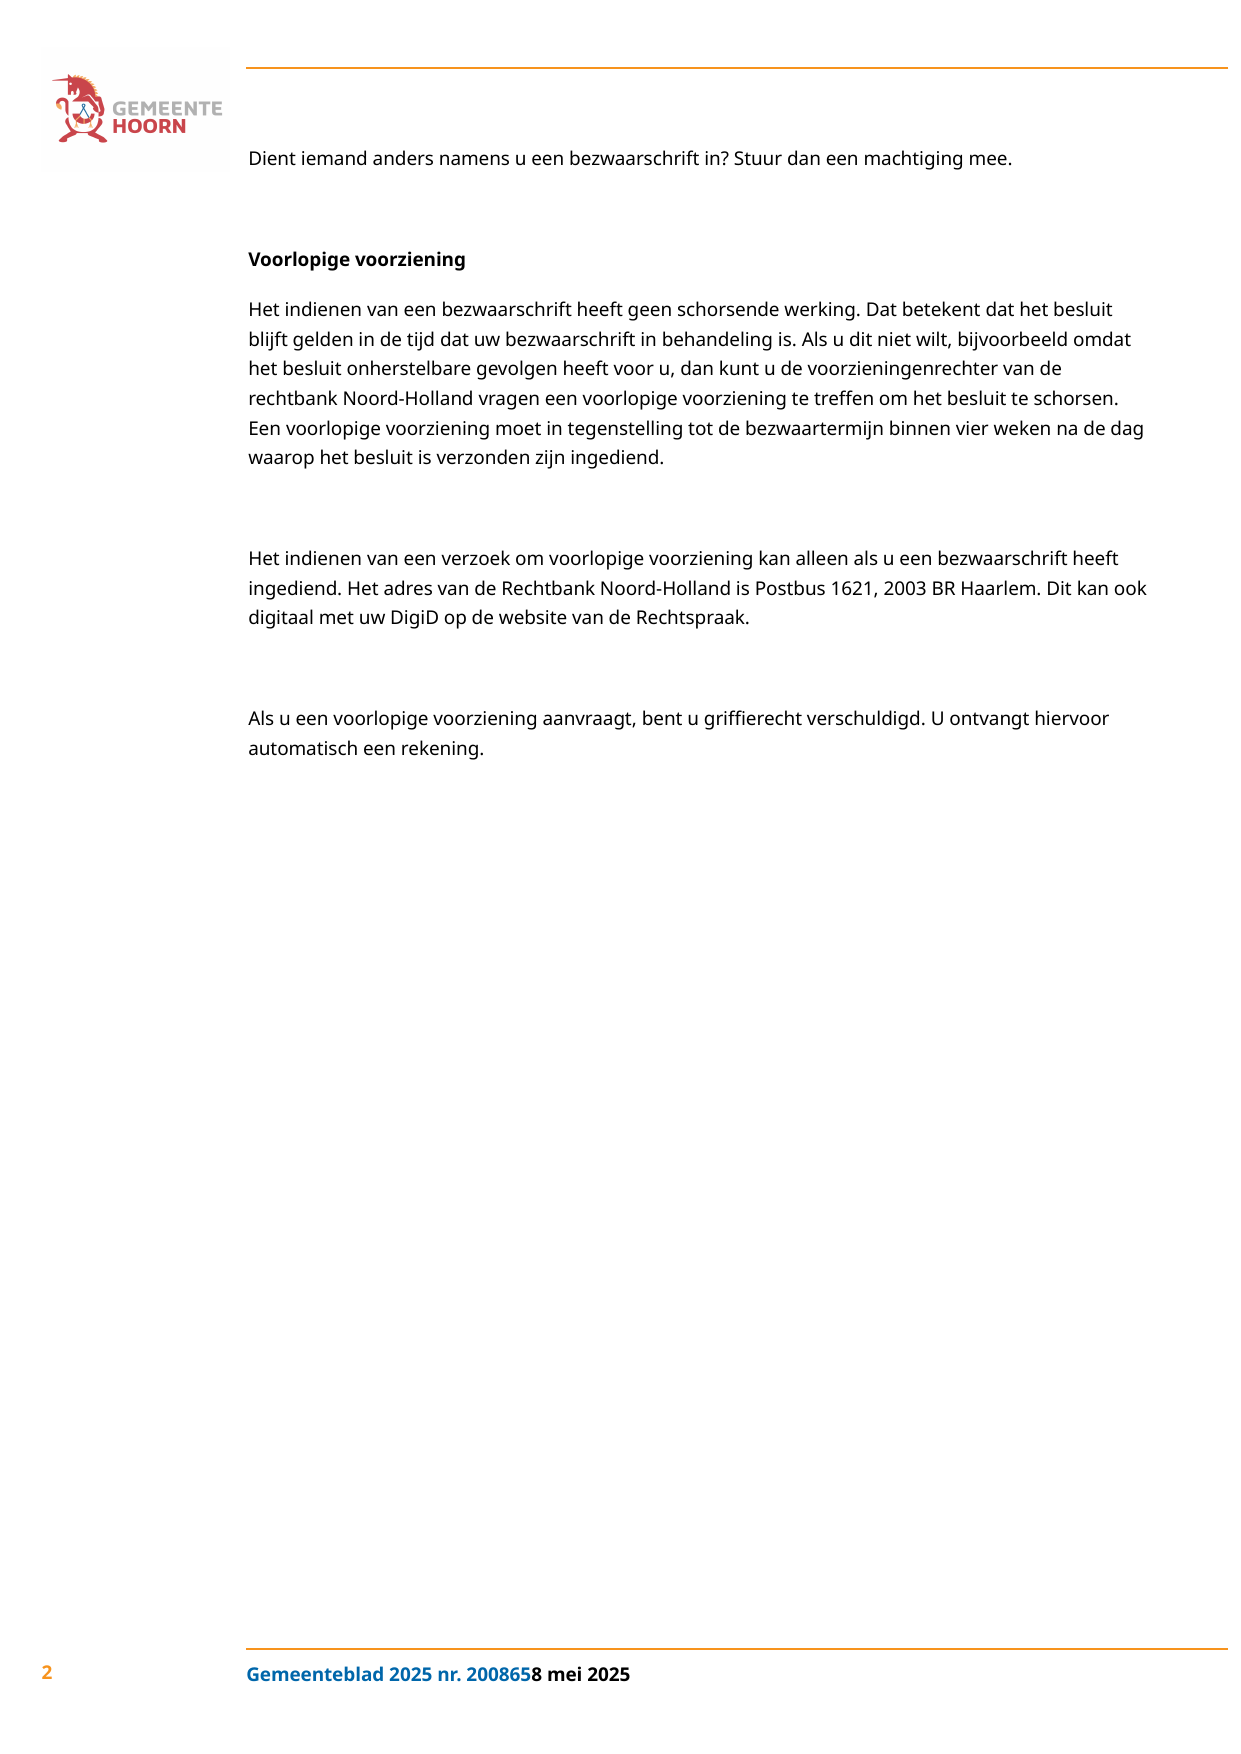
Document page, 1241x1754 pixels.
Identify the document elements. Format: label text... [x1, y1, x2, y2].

picture [41, 47, 231, 172]
text Dient iemand anders namens u een bezwaarschrift in? Stuur dan een machtiging mee. [248, 145, 1152, 171]
text Voorlopige voorziening [248, 246, 1152, 272]
text Als u een voorlopige voorziening aanvraagt, bent u griffierecht verschuldigd. U ontvangt hiervoor automatisch een rekening. [248, 705, 1152, 761]
text Het indienen van een verzoek om voorlopige voorziening kan alleen als u een bezwaarschrift heeft ingediend. Het adres van de Rechtbank Noord-Holland is Postbus 1621, 2003 BR Haarlem. Dit kan ook digitaal met uw DigiD op de website van de Rechtspraak. [248, 545, 1152, 630]
text Het indienen van een bezwaarschrift heeft geen schorsende werking. Dat betekent dat het besluit blijft gelden in de tijd dat uw bezwaarschrift in behandeling is. Als u dit niet wilt, bijvoorbeeld omdat het besluit onherstelbare gevolgen heeft voor u, dan kunt u de voorzieningenrechter van de rechtbank Noord-Holland vragen een voorlopige voorziening te treffen om het besluit te schorsen. Een voorlopige voorziening moet in tegenstelling tot de bezwaartermijn binnen vier weken na de dag waarop het besluit is verzonden zijn ingediend. [248, 296, 1152, 470]
